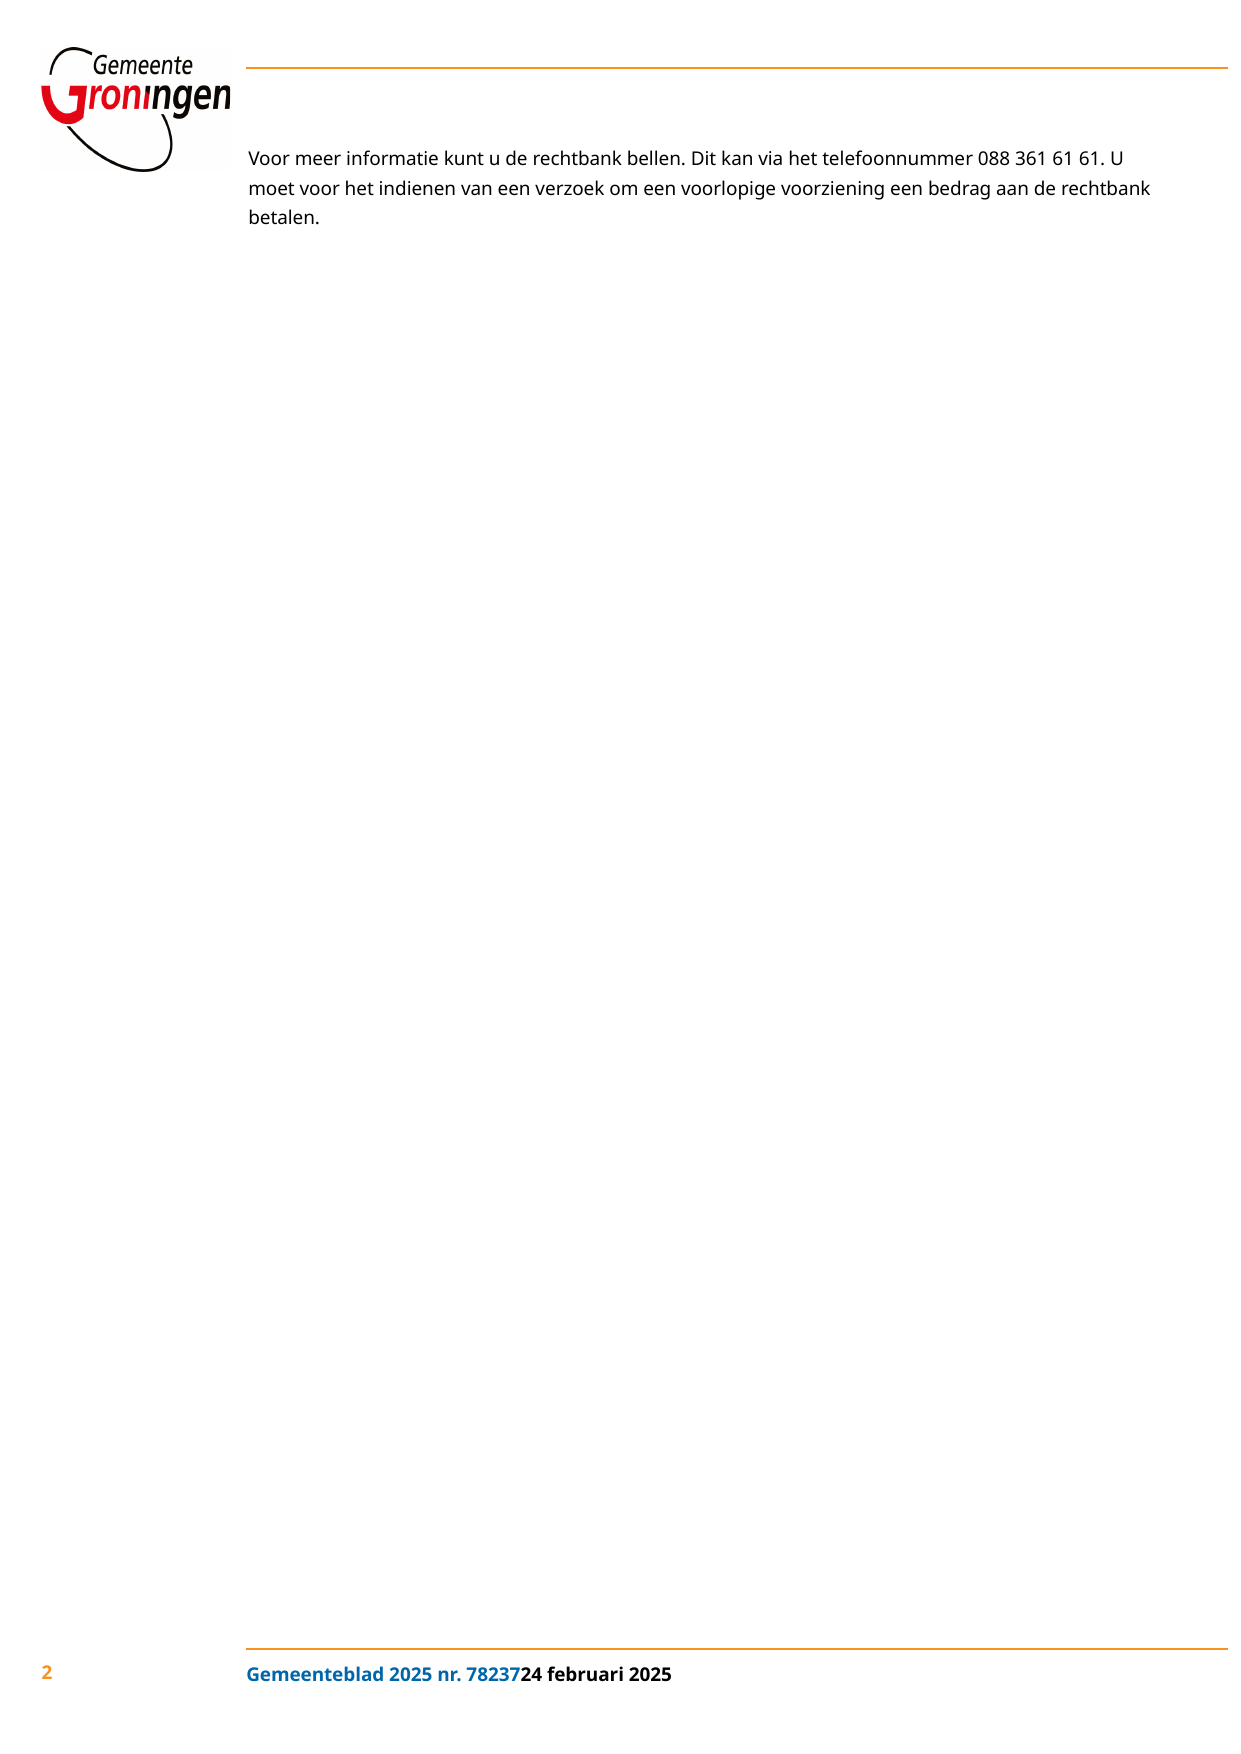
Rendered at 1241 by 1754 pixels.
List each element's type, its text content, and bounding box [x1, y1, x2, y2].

picture [41, 47, 231, 172]
text Voor meer informatie kunt u de rechtbank bellen. Dit kan via het telefoonnummer 088 361 61 61. U moet voor het indienen van een verzoek om een voorlopige voorziening een bedrag aan de rechtbank betalen. [248, 145, 1152, 230]
